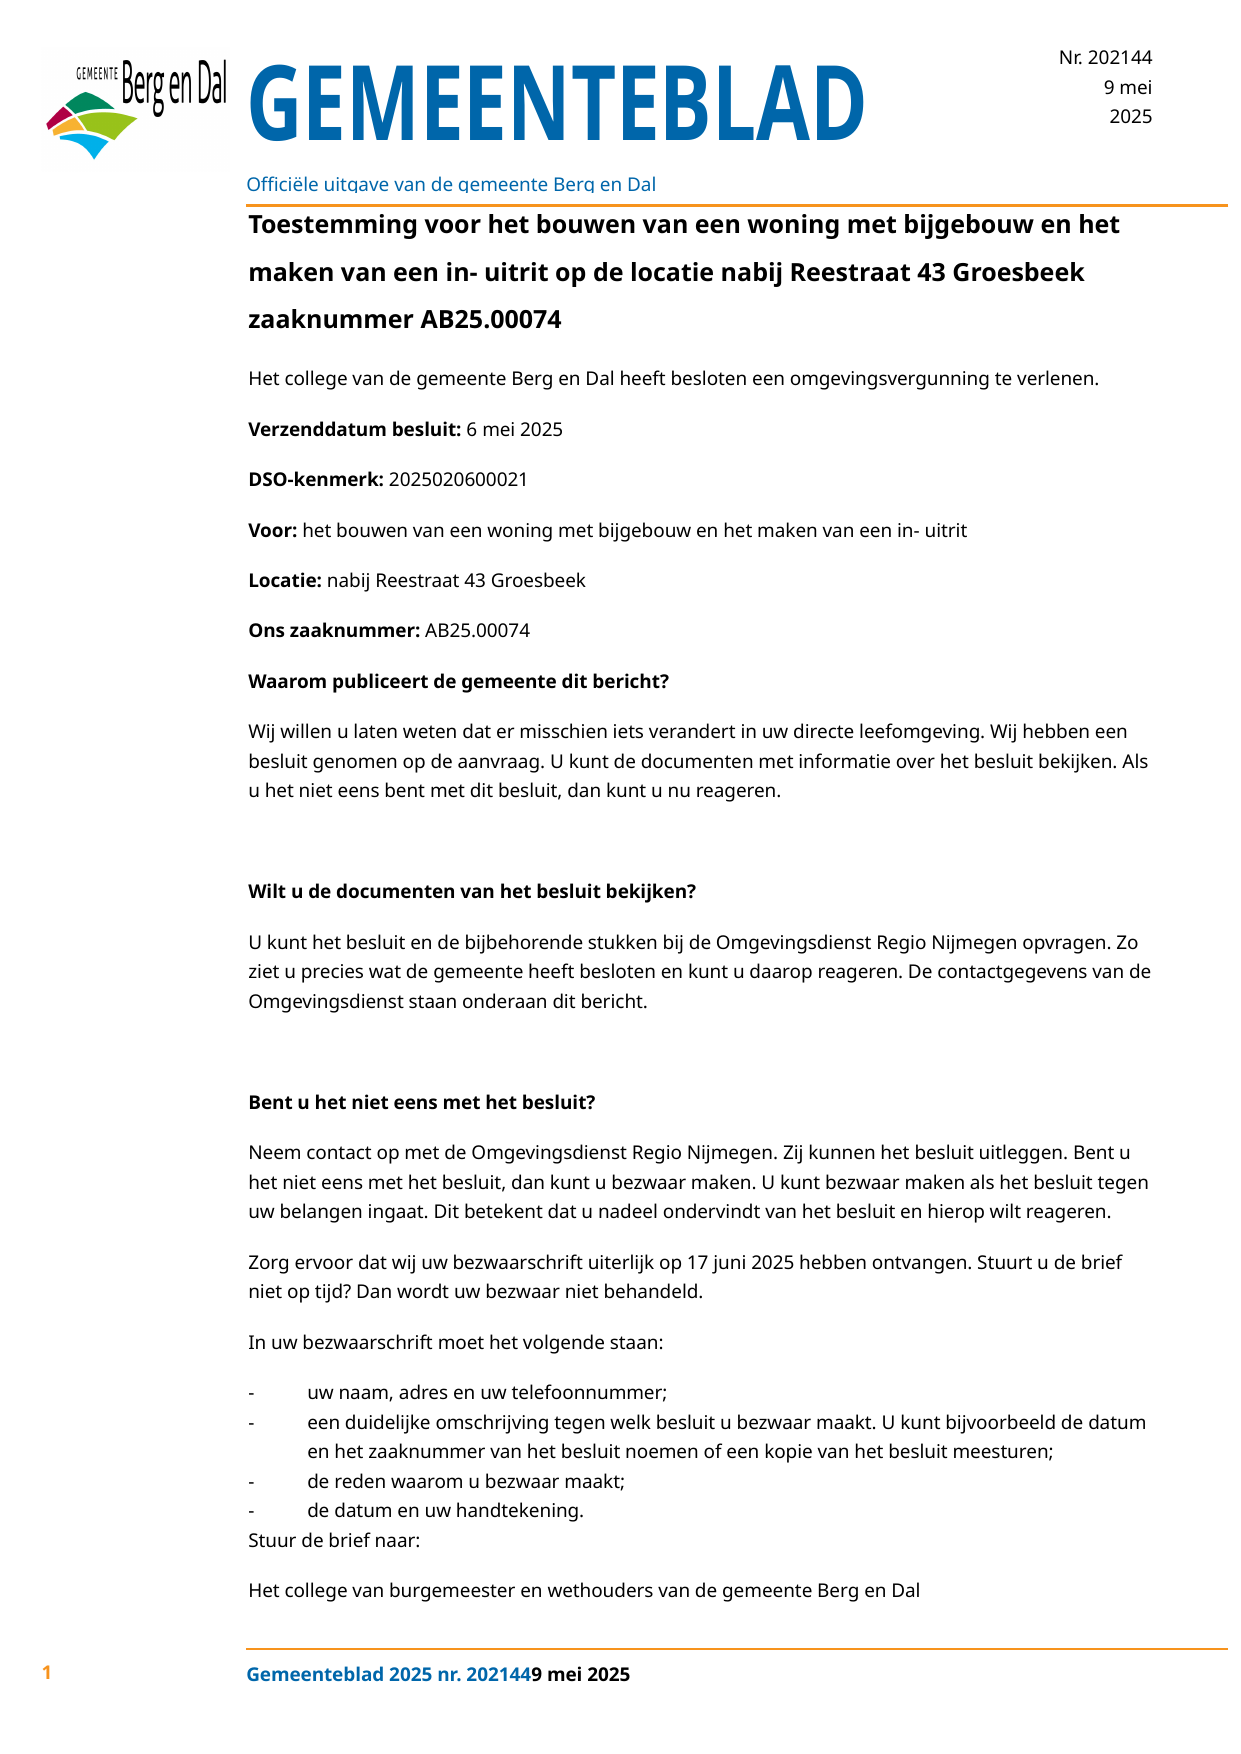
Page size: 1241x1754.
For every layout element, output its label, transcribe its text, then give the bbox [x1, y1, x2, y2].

text Het college van burgemeester en wethouders van de gemeente Berg en Dal [248, 1578, 1152, 1603]
text Voor: het bouwen van een woning met bijgebouw en het maken van een in- uitrit [248, 517, 1152, 542]
text U kunt het besluit en de bijbehorende stukken bij de Omgevingsdienst Regio Nijmegen opvragen. Zo ziet u precies wat de gemeente heeft besloten en kunt u daarop reageren. De contactgegevens van de Omgevingsdienst staan onderaan dit bericht. [248, 929, 1152, 1014]
text Neem contact op met de Omgevingsdienst Regio Nijmegen. Zij kunnen het besluit uitleggen. Bent u het niet eens met het besluit, dan kunt u bezwaar maken. U kunt bezwaar maken als het besluit tegen uw belangen ingaat. Dit betekent dat u nadeel ondervindt van het besluit en hierop wilt reageren. [248, 1139, 1152, 1224]
text Zorg ervoor dat wij uw bezwaarschrift uiterlijk op 17 juni 2025 hebben ontvangen. Stuurt u de brief niet op tijd? Dan wordt uw bezwaar niet behandeld. [248, 1249, 1152, 1304]
text Ons zaaknummer: AB25.00074 [248, 618, 1152, 643]
list uw naam, adres en uw telefoonnummer; [248, 1379, 1152, 1405]
text Wilt u de documenten van het besluit bekijken? [248, 878, 1152, 904]
list een duidelijke omschrijving tegen welk besluit u bezwaar maakt. U kunt bijvoorbeeld de datum en het zaaknummer van het besluit noemen of een kopie van het besluit meesturen; [248, 1409, 1152, 1464]
list de reden waarom u bezwaar maakt; [248, 1468, 1152, 1494]
picture [41, 47, 231, 172]
text Het college van de gemeente Berg en Dal heeft besloten een omgevingsvergunning te verlenen. [248, 366, 1152, 391]
text Bent u het niet eens met het besluit? [248, 1089, 1152, 1114]
text Wij willen u laten weten dat er misschien iets verandert in uw directe leefomgeving. Wij hebben een besluit genomen op de aanvraag. U kunt de documenten met informatie over het besluit bekijken. Als u het niet eens bent met dit besluit, dan kunt u nu reageren. [248, 718, 1152, 803]
text Toestemming voor het bouwen van een woning met bijgebouw en het maken van een in- uitrit op de locatie nabij Reestraat 43 Groesbeek zaaknummer AB25.00074 [248, 207, 1152, 336]
text Stuur de brief naar: [248, 1527, 1152, 1553]
list de datum en uw handtekening. [248, 1498, 1152, 1523]
text Locatie: nabij Reestraat 43 Groesbeek [248, 567, 1152, 593]
text DSO-kenmerk: 2025020600021 [248, 466, 1152, 492]
text Verzenddatum besluit: 6 mei 2025 [248, 416, 1152, 442]
text Waarom publiceert de gemeente dit bericht? [248, 668, 1152, 694]
text In uw bezwaarschrift moet het volgende staan: [248, 1329, 1152, 1354]
